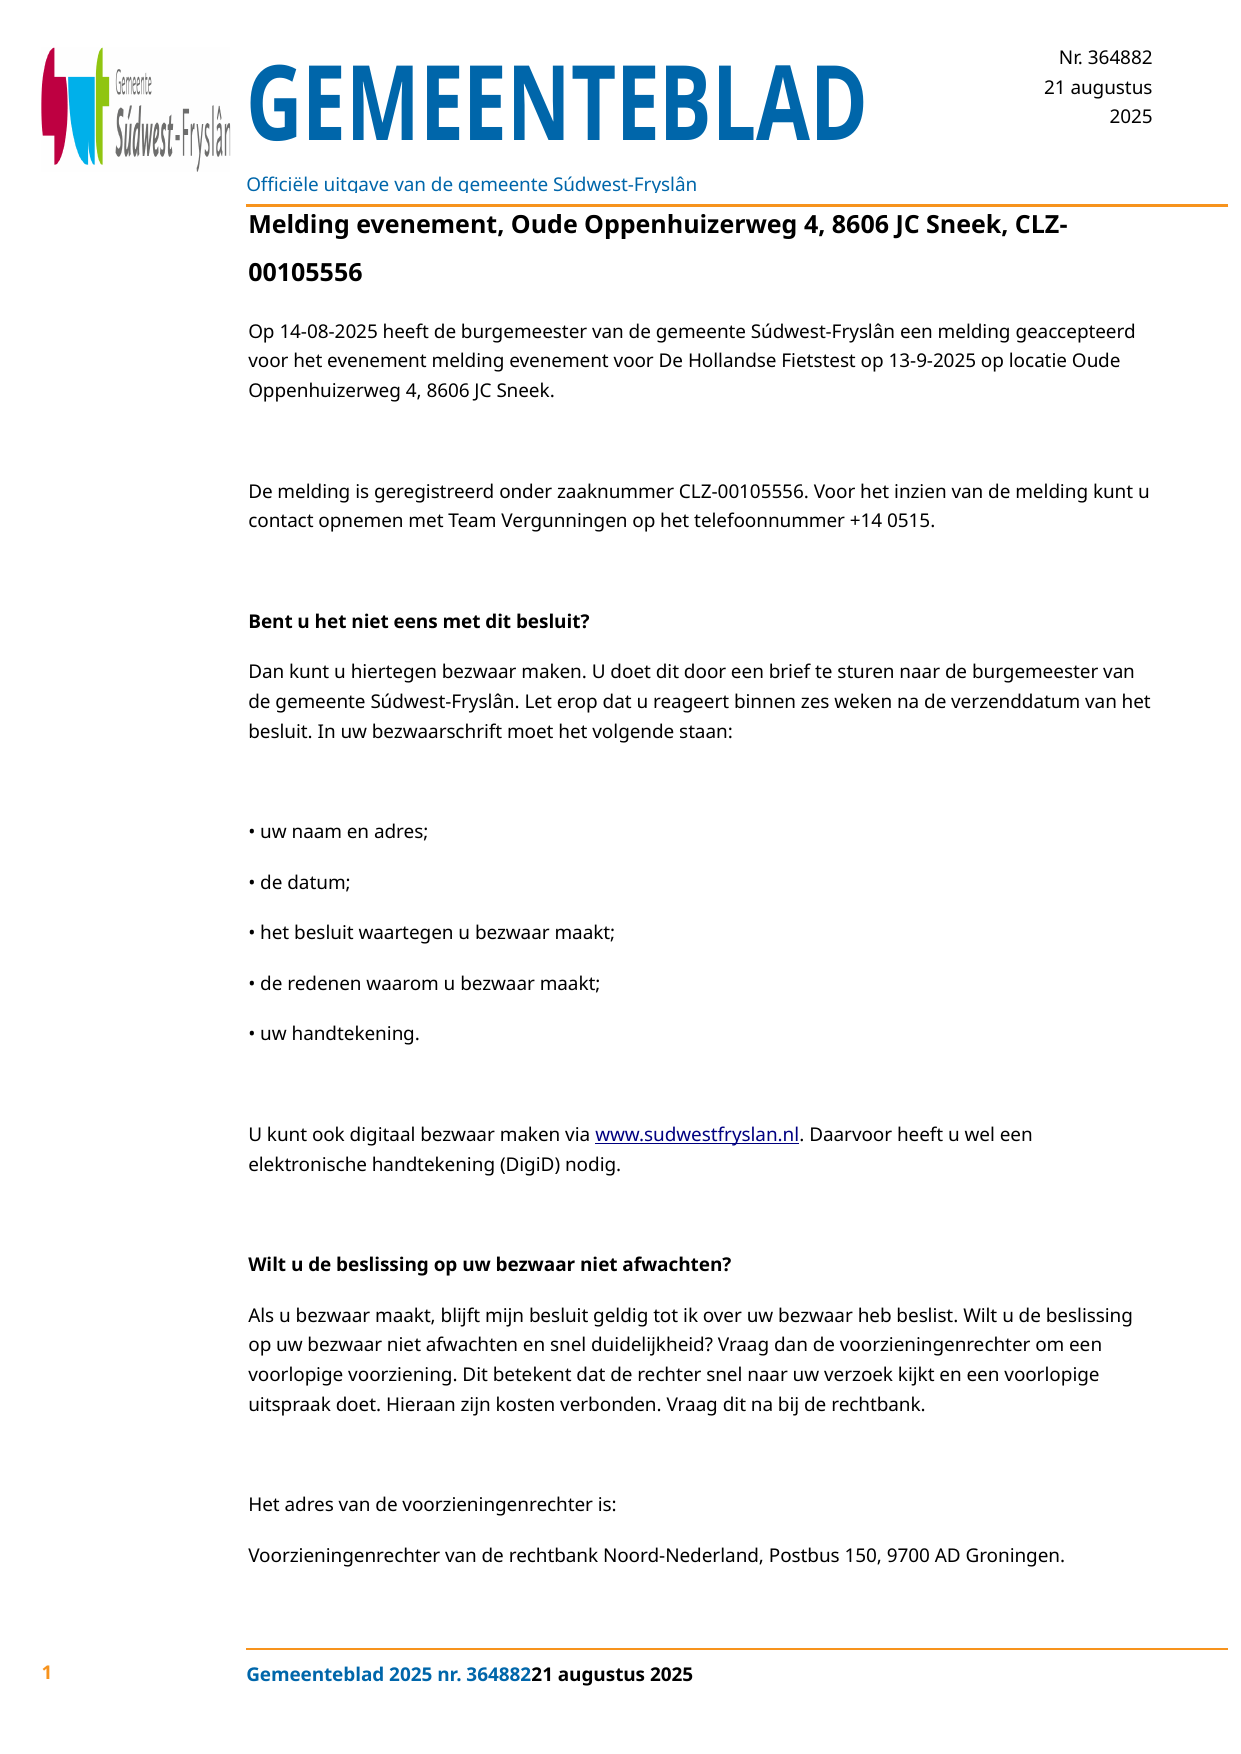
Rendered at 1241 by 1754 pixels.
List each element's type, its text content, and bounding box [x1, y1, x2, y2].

text Melding evenement, Oude Oppenhuizerweg 4, 8606 JC Sneek, CLZ-00105556 [248, 207, 1152, 288]
text U kunt ook digitaal bezwaar maken via www.sudwestfryslan.nl. Daarvoor heeft u wel een elektronische handtekening (DigiD) nodig. [248, 1121, 1152, 1177]
text Het adres van de voorzieningenrechter is: [248, 1492, 1152, 1517]
text Dan kunt u hiertegen bezwaar maken. U doet dit door een brief te sturen naar de burgemeester van de gemeente Súdwest-Fryslân. Let erop dat u reageert binnen zes weken na de verzenddatum van het besluit. In uw bezwaarschrift moet het volgende staan: [248, 659, 1152, 744]
text Als u bezwaar maakt, blijft mijn besluit geldig tot ik over uw bezwaar heb beslist. Wilt u de beslissing op uw bezwaar niet afwachten en snel duidelijkheid? Vraag dan de voorzieningenrechter om een voorlopige voorziening. Dit betekent dat de rechter snel naar uw verzoek kijkt en een voorlopige uitspraak doet. Hieraan zijn kosten verbonden. Vraag dit na bij de rechtbank. [248, 1302, 1152, 1417]
text Wilt u de beslissing op uw bezwaar niet afwachten? [248, 1252, 1152, 1277]
text Op 14-08-2025 heeft de burgemeester van de gemeente Súdwest-Fryslân een melding geaccepteerd voor het evenement melding evenement voor De Hollandse Fietstest op 13-9-2025 op locatie Oude Oppenhuizerweg 4, 8606 JC Sneek. [248, 318, 1152, 403]
text • uw naam en adres; [248, 819, 1152, 844]
text Bent u het niet eens met dit besluit? [248, 608, 1152, 634]
text • het besluit waartegen u bezwaar maakt; [248, 919, 1152, 945]
text • de redenen waarom u bezwaar maakt; [248, 970, 1152, 996]
text Voorzieningenrechter van de rechtbank Noord-Nederland, Postbus 150, 9700 AD Groningen. [248, 1542, 1152, 1568]
picture [41, 47, 231, 172]
text • de datum; [248, 869, 1152, 895]
text De melding is geregistreerd onder zaaknummer CLZ-00105556. Voor het inzien van de melding kunt u contact opnemen met Team Vergunningen op het telefoonnummer +14 0515. [248, 478, 1152, 533]
text • uw handtekening. [248, 1020, 1152, 1046]
